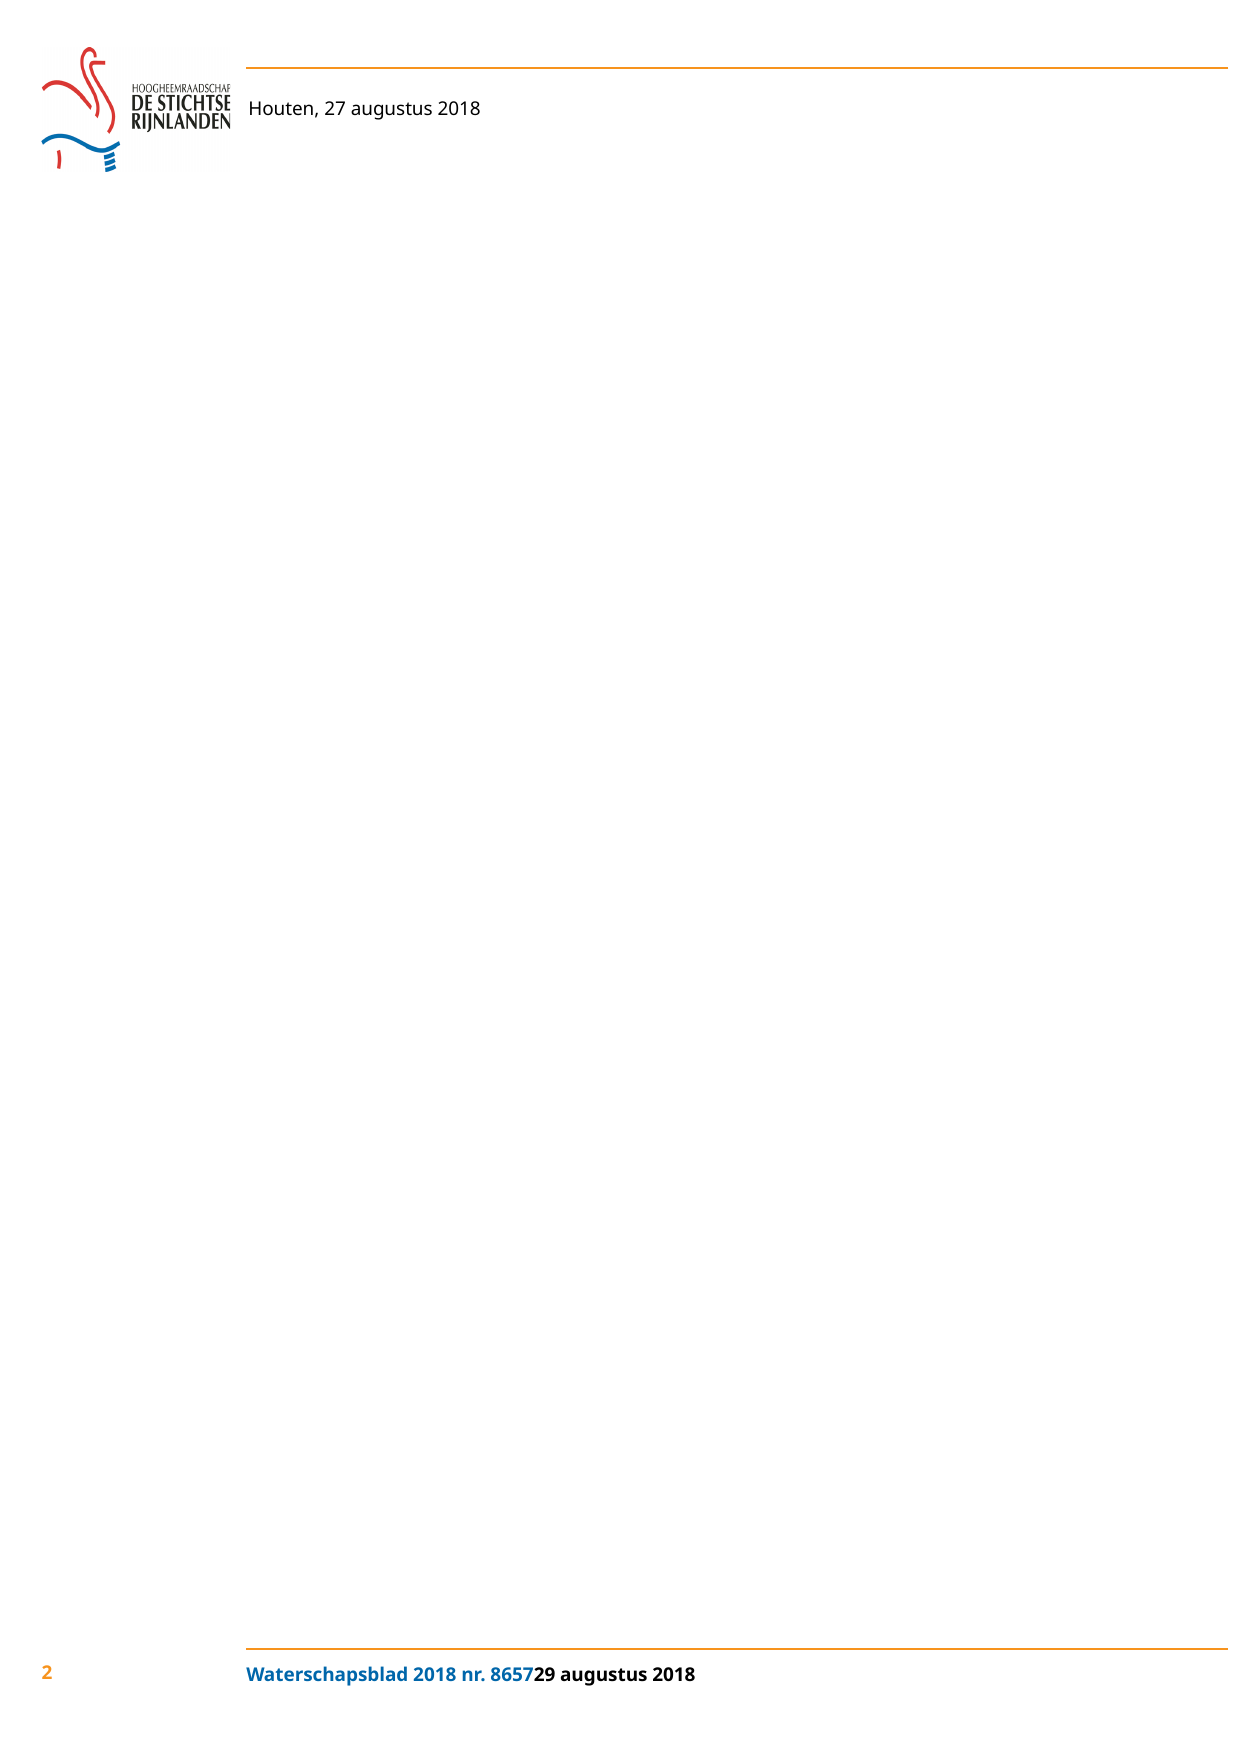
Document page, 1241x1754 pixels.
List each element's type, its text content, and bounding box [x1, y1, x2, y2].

text Houten, 27 augustus 2018 [248, 95, 1152, 121]
picture [41, 47, 231, 172]
